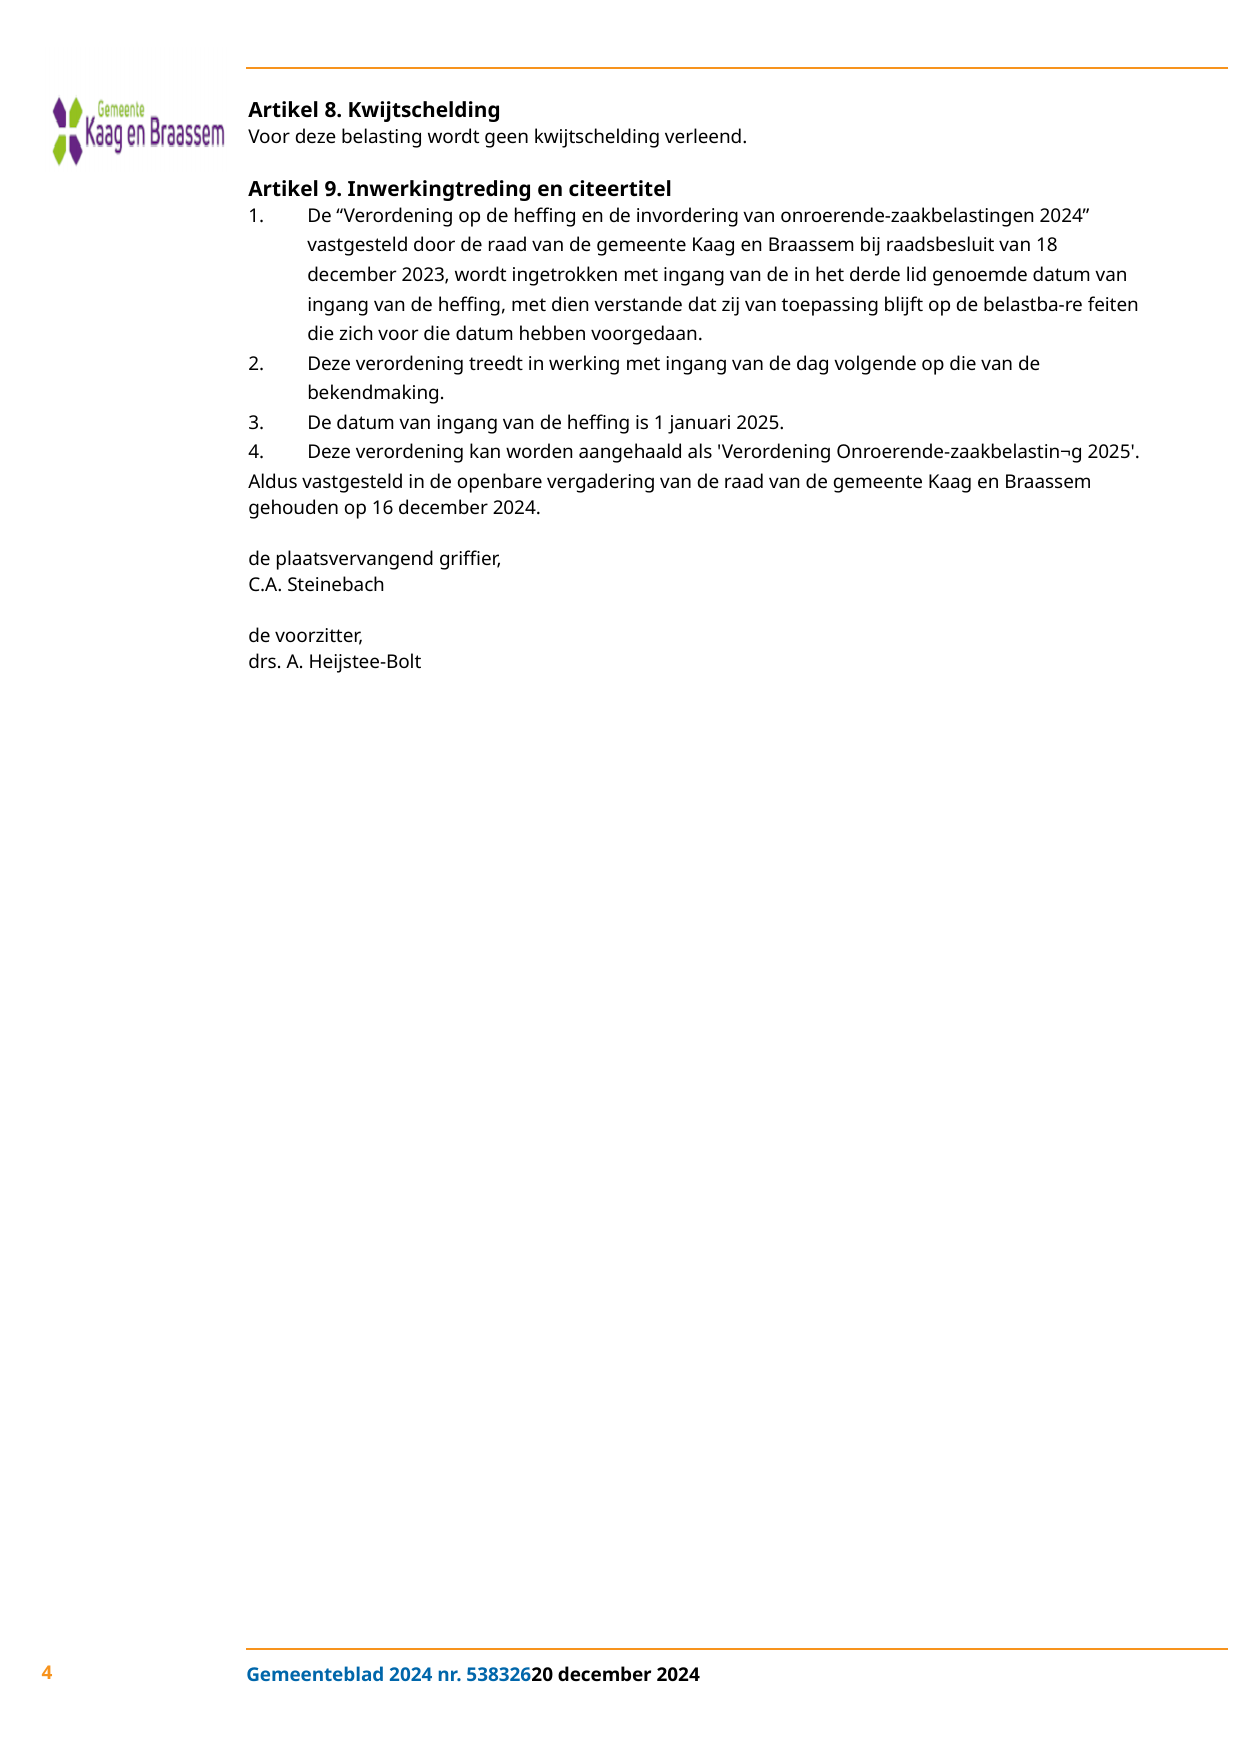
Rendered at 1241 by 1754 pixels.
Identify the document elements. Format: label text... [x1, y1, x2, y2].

list De datum van ingang van de heffing is 1 januari 2025. [248, 409, 1152, 435]
text Artikel 9. Inwerkingtreding en citeertitel [248, 174, 1152, 202]
list Deze verordening kan worden aangehaald als 'Verordening Onroerende-zaakbelastin¬g 2025'. [248, 439, 1152, 464]
picture [41, 47, 231, 172]
text de voorzitter, [248, 623, 1152, 648]
text Artikel 8. Kwijtschelding [248, 95, 1152, 123]
text Voor deze belasting wordt geen kwijtschelding verleend. [248, 123, 1152, 149]
list Deze verordening treedt in werking met ingang van de dag volgende op die van de bekendmaking. [248, 350, 1152, 405]
text C.A. Steinebach [248, 571, 1152, 597]
text drs. A. Heijstee-Bolt [248, 648, 1152, 674]
text Aldus vastgesteld in de openbare vergadering van de raad van de gemeente Kaag en Braassem gehouden op 16 december 2024. [248, 468, 1152, 520]
text de plaatsvervangend griffier, [248, 546, 1152, 571]
list De “Verordening op de heffing en de invordering van onroerende-zaakbelastingen 2024” vastgesteld door de raad van de gemeente Kaag en Braassem bij raadsbesluit van 18 december 2023, wordt ingetrokken met ingang van de in het derde lid genoemde datum van ingang van de heffing, met dien verstande dat zij van toepassing blijft op de belastba-re feiten die zich voor die datum hebben voorgedaan. [248, 202, 1152, 346]
